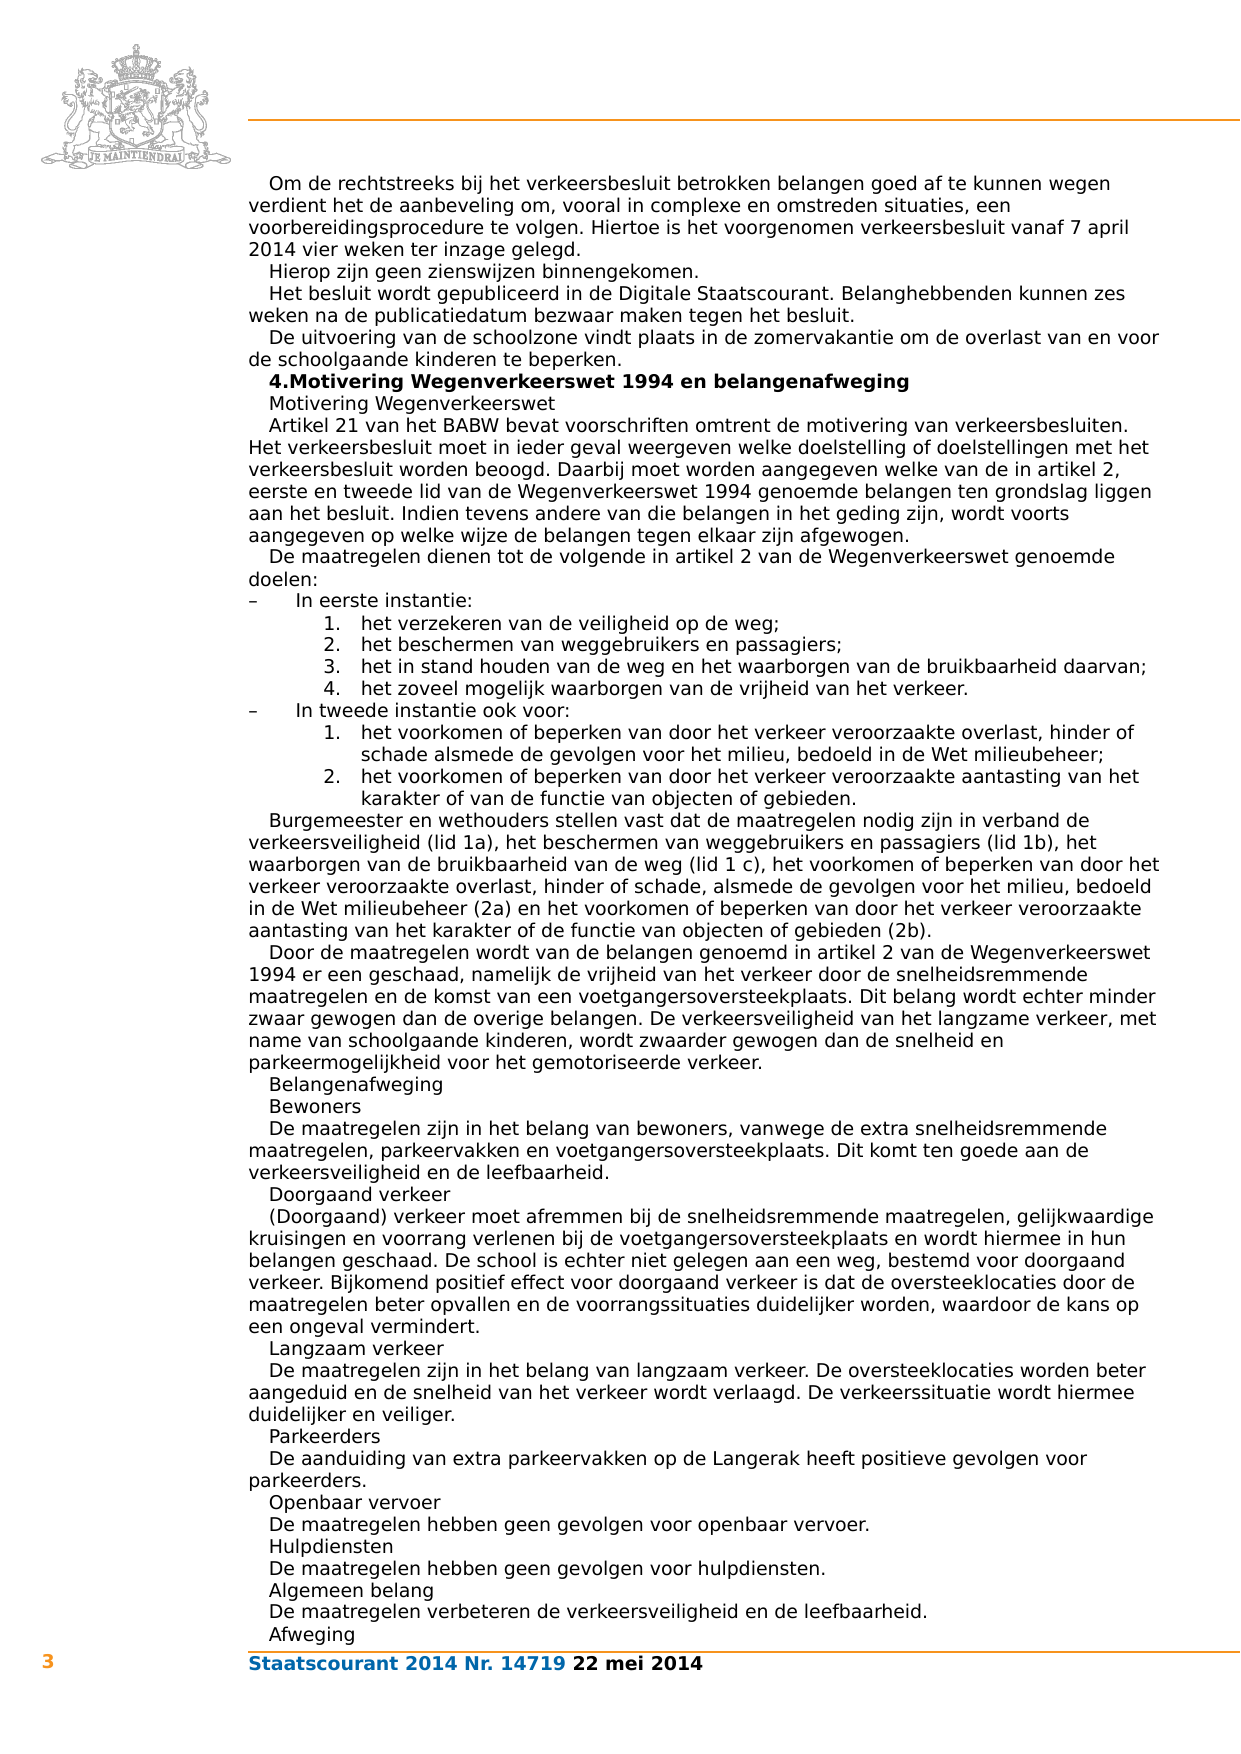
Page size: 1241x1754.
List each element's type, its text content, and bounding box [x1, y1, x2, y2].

text De aanduiding van extra parkeervakken op de Langerak heeft positieve gevolgen voor parkeerders. [248, 1448, 1163, 1492]
list In tweede instantie ook voor: [248, 700, 1163, 722]
text (Doorgaand) verkeer moet afremmen bij de snelheidsremmende maatregelen, gelijkwaardige kruisingen en voorrang verlenen bij de voetgangersoversteekplaats en wordt hiermee in hun belangen geschaad. De school is echter niet gelegen aan een weg, bestemd voor doorgaand verkeer. Bijkomend positief effect voor doorgaand verkeer is dat de oversteeklocaties door de maatregelen beter opvallen en de voorrangssituaties duidelijker worden, waardoor de kans op een ongeval vermindert. [248, 1206, 1163, 1338]
text De maatregelen verbeteren de verkeersveiligheid en de leefbaarheid. [248, 1601, 1163, 1623]
text Hierop zijn geen zienswijzen binnengekomen. [248, 261, 1163, 283]
text Algemeen belang [248, 1579, 1163, 1601]
text 4.Motivering Wegenverkeerswet 1994 en belangenafweging [248, 371, 1163, 393]
list In eerste instantie: [248, 590, 1163, 612]
list het zoveel mogelijk waarborgen van de vrijheid van het verkeer. [323, 678, 1163, 700]
text De maatregelen zijn in het belang van bewoners, vanwege de extra snelheidsremmende maatregelen, parkeervakken en voetgangersoversteekplaats. Dit komt ten goede aan de verkeersveiligheid en de leefbaarheid. [248, 1118, 1163, 1184]
text Het besluit wordt gepubliceerd in de Digitale Staatscourant. Belanghebbenden kunnen zes weken na de publicatiedatum bezwaar maken tegen het besluit. [248, 283, 1163, 327]
text De maatregelen hebben geen gevolgen voor hulpdiensten. [248, 1557, 1163, 1579]
picture [41, 44, 231, 169]
text De maatregelen hebben geen gevolgen voor openbaar vervoer. [248, 1513, 1163, 1536]
text Openbaar vervoer [248, 1492, 1163, 1513]
list het in stand houden van de weg en het waarborgen van de bruikbaarheid daarvan; [323, 656, 1163, 678]
text De maatregelen dienen tot de volgende in artikel 2 van de Wegenverkeerswet genoemde doelen: [248, 546, 1163, 590]
text Belangenafweging [248, 1074, 1163, 1096]
text Motivering Wegenverkeerswet [248, 393, 1163, 414]
text De uitvoering van de schoolzone vindt plaats in de zomervakantie om de overlast van en voor de schoolgaande kinderen te beperken. [248, 327, 1163, 371]
text Door de maatregelen wordt van de belangen genoemd in artikel 2 van de Wegenverkeerswet 1994 er een geschaad, namelijk de vrijheid van het verkeer door de snelheidsremmende maatregelen en de komst van een voetgangersoversteekplaats. Dit belang wordt echter minder zwaar gewogen dan de overige belangen. De verkeersveiligheid van het langzame verkeer, met name van schoolgaande kinderen, wordt zwaarder gewogen dan de snelheid en parkeermogelijkheid voor het gemotoriseerde verkeer. [248, 942, 1163, 1074]
list het voorkomen of beperken van door het verkeer veroorzaakte overlast, hinder of schade alsmede de gevolgen voor het milieu, bedoeld in de Wet milieubeheer; [323, 722, 1163, 766]
list het voorkomen of beperken van door het verkeer veroorzaakte aantasting van het karakter of van de functie van objecten of gebieden. [323, 766, 1163, 810]
text Afweging [248, 1623, 1163, 1645]
text Parkeerders [248, 1426, 1163, 1448]
text Doorgaand verkeer [248, 1184, 1163, 1206]
list het verzekeren van de veiligheid op de weg; [323, 612, 1163, 634]
text Bewoners [248, 1096, 1163, 1118]
text De maatregelen zijn in het belang van langzaam verkeer. De oversteeklocaties worden beter aangeduid en de snelheid van het verkeer wordt verlaagd. De verkeerssituatie wordt hiermee duidelijker en veiliger. [248, 1360, 1163, 1426]
text Langzaam verkeer [248, 1338, 1163, 1360]
text Burgemeester en wethouders stellen vast dat de maatregelen nodig zijn in verband de verkeersveiligheid (lid 1a), het beschermen van weggebruikers en passagiers (lid 1b), het waarborgen van de bruikbaarheid van de weg (lid 1 c), het voorkomen of beperken van door het verkeer veroorzaakte overlast, hinder of schade, alsmede de gevolgen voor het milieu, bedoeld in de Wet milieubeheer (2a) en het voorkomen of beperken van door het verkeer veroorzaakte aantasting van het karakter of de functie van objecten of gebieden (2b). [248, 810, 1163, 942]
text Hulpdiensten [248, 1536, 1163, 1557]
text Om de rechtstreeks bij het verkeersbesluit betrokken belangen goed af te kunnen wegen verdient het de aanbeveling om, vooral in complexe en omstreden situaties, een voorbereidingsprocedure te volgen. Hiertoe is het voorgenomen verkeersbesluit vanaf 7 april 2014 vier weken ter inzage gelegd. [248, 173, 1163, 261]
list het beschermen van weggebruikers en passagiers; [323, 634, 1163, 656]
text Artikel 21 van het BABW bevat voorschriften omtrent de motivering van verkeersbesluiten. Het verkeersbesluit moet in ieder geval weergeven welke doelstelling of doelstellingen met het verkeersbesluit worden beoogd. Daarbij moet worden aangegeven welke van de in artikel 2, eerste en tweede lid van de Wegenverkeerswet 1994 genoemde belangen ten grondslag liggen aan het besluit. Indien tevens andere van die belangen in het geding zijn, wordt voorts aangegeven op welke wijze de belangen tegen elkaar zijn afgewogen. [248, 414, 1163, 546]
